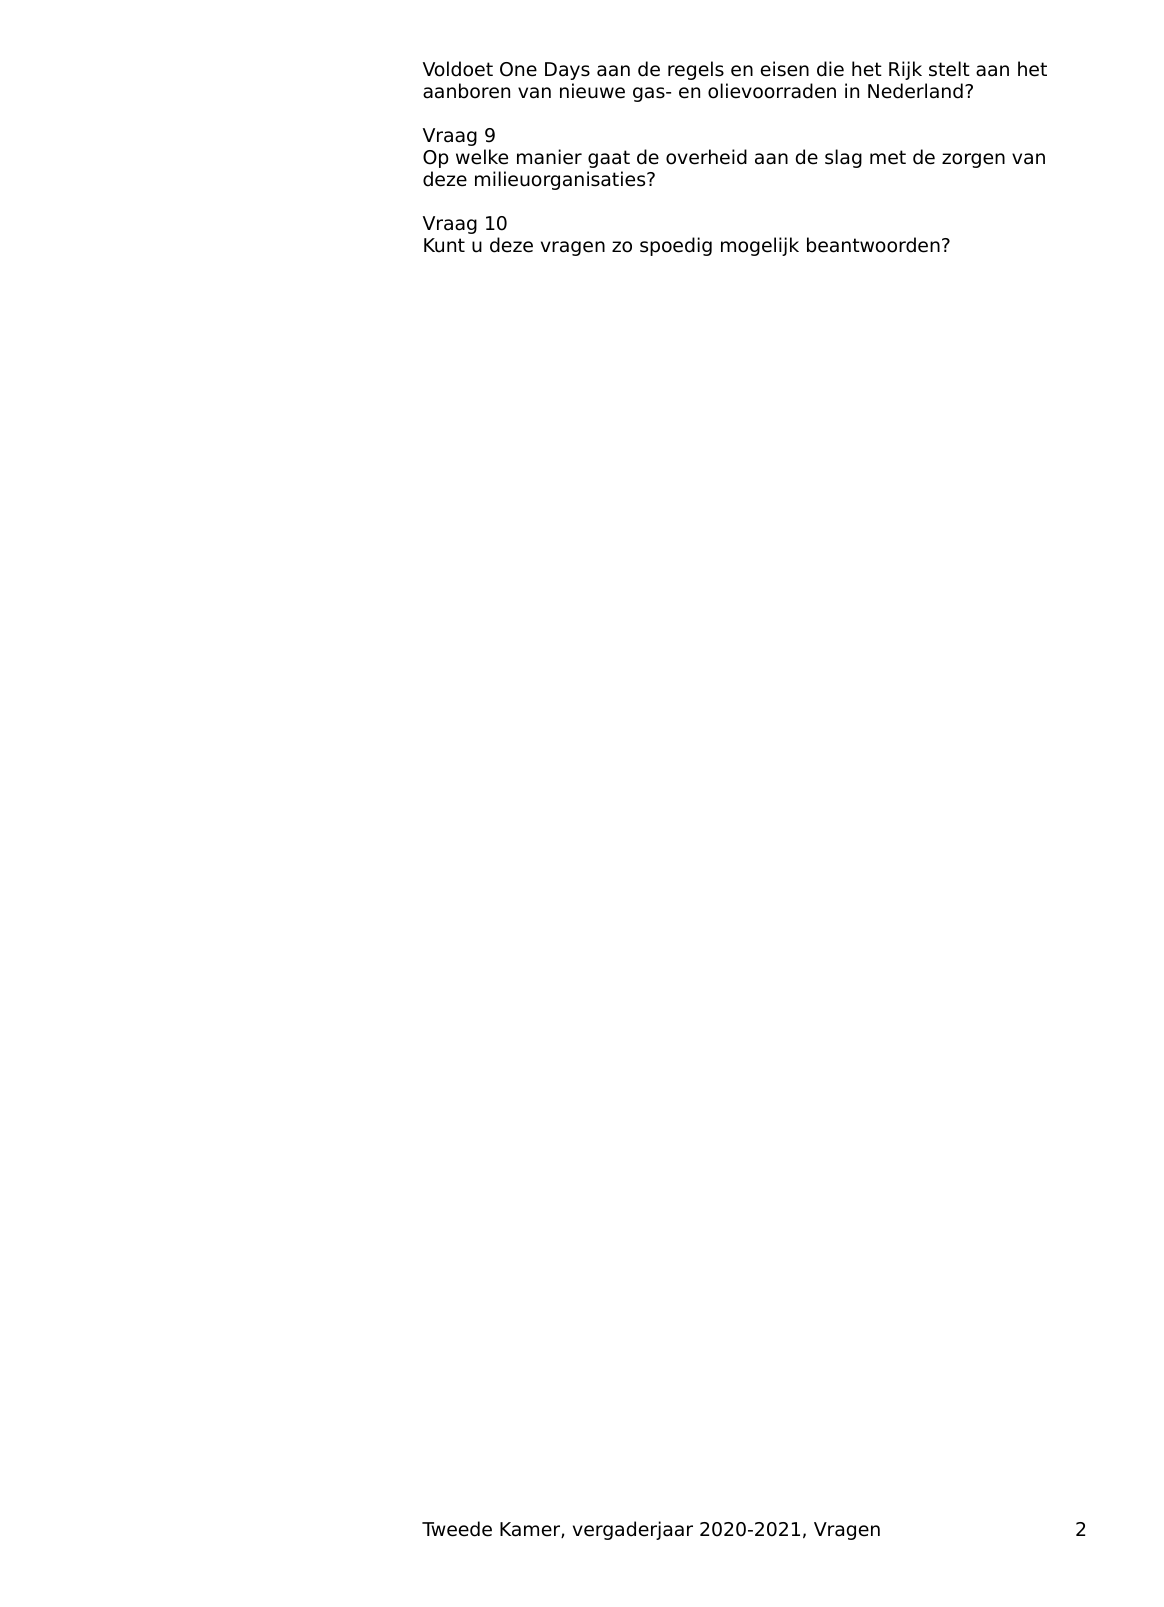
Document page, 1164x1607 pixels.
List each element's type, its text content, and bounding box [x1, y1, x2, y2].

text Kunt u deze vragen zo spoedig mogelijk beantwoorden? [422, 235, 1087, 257]
text Op welke manier gaat de overheid aan de slag met de zorgen van deze milieuorganisaties? [422, 147, 1087, 191]
text Vraag 9 [422, 125, 1087, 147]
text Voldoet One Days aan de regels en eisen die het Rijk stelt aan het aanboren van nieuwe gas- en olievoorraden in Nederland? [422, 59, 1087, 103]
text Vraag 10 [422, 213, 1087, 235]
